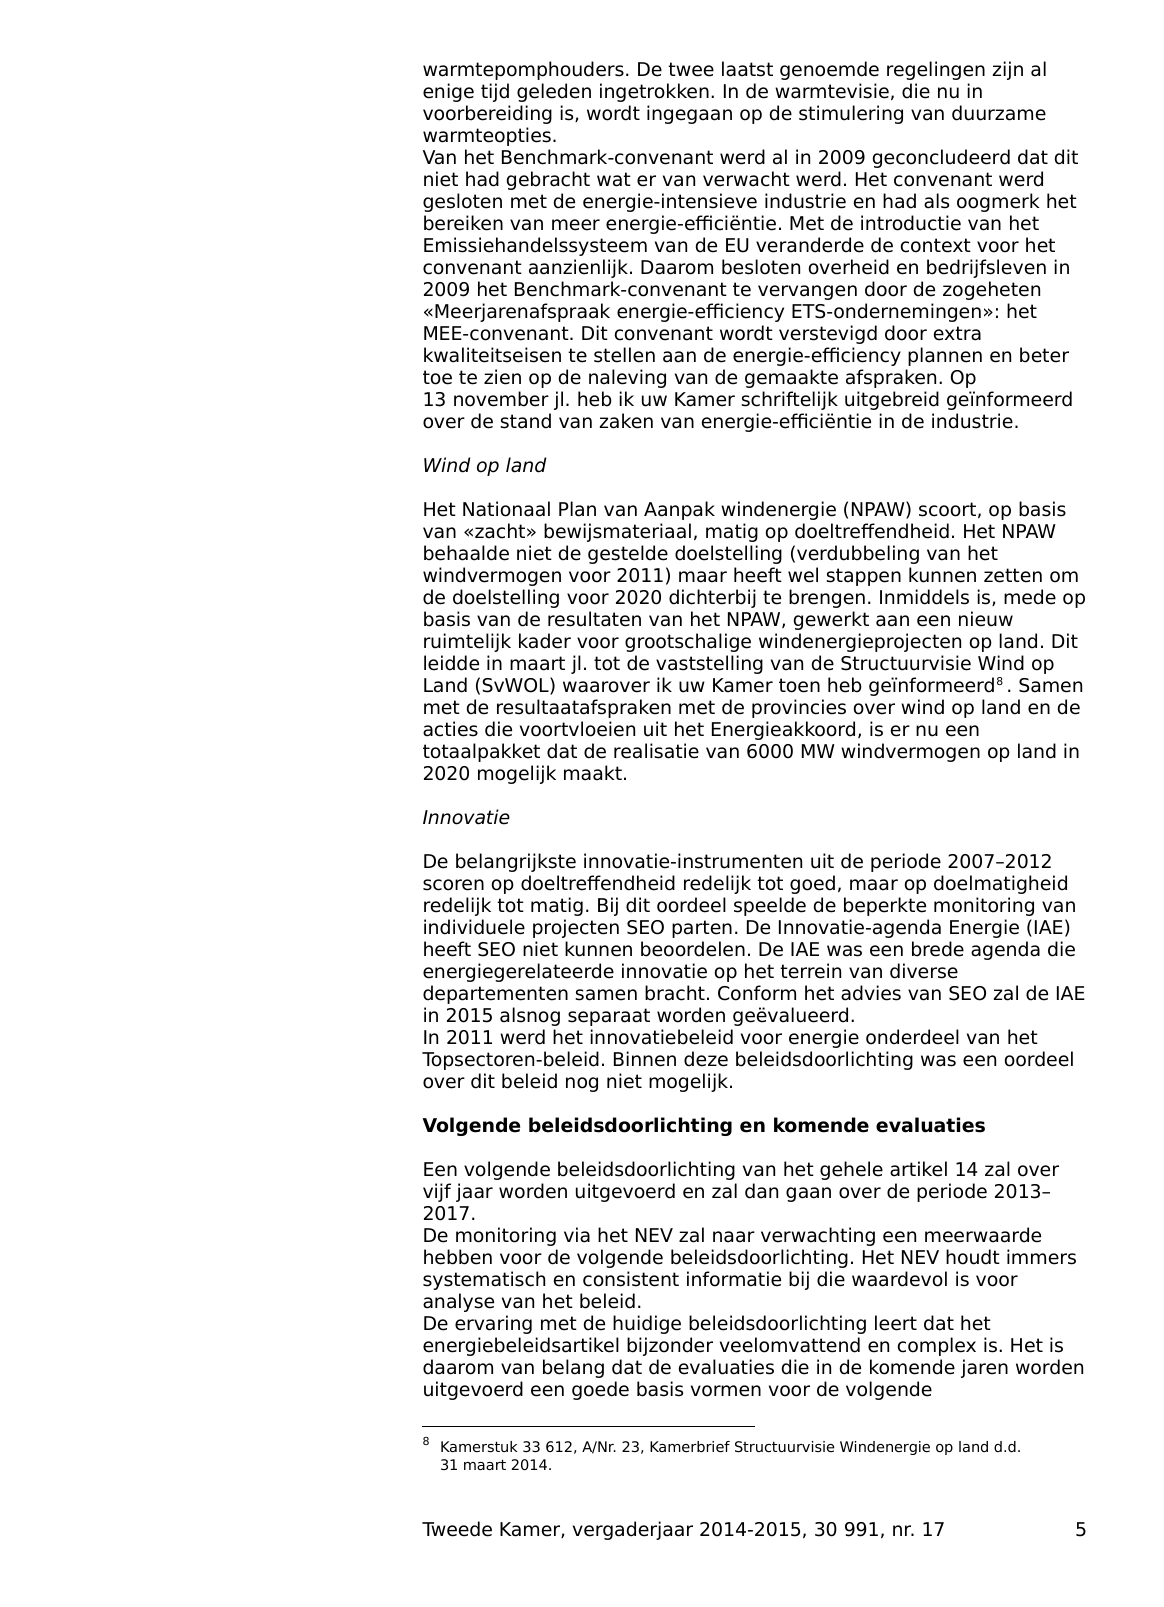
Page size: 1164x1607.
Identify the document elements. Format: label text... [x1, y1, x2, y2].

text Van het Benchmark-convenant werd al in 2009 geconcludeerd dat dit niet had gebracht wat er van verwacht werd. Het convenant werd gesloten met de energie-intensieve industrie en had als oogmerk het bereiken van meer energie-efficiëntie. Met de introductie van het Emissiehandelssysteem van de EU veranderde de context voor het convenant aanzienlijk. Daarom besloten overheid en bedrijfsleven in 2009 het Benchmark-convenant te vervangen door de zogeheten «Meerjarenafspraak energie-efficiency ETS-ondernemingen»: het MEE-convenant. Dit convenant wordt verstevigd door extra kwaliteitseisen te stellen aan de energie-efficiency plannen en beter toe te zien op de naleving van de gemaakte afspraken. Op 13 november jl. heb ik uw Kamer schriftelijk uitgebreid geïnformeerd over de stand van zaken van energie-efficiëntie in de industrie. [422, 147, 1087, 433]
text De monitoring via het NEV zal naar verwachting een meerwaarde hebben voor de volgende beleidsdoorlichting. Het NEV houdt immers systematisch en consistent informatie bij die waardevol is voor analyse van het beleid. [422, 1225, 1087, 1313]
text Kamerstuk 33 612, A/Nr. 23, Kamerbrief Structuurvisie Windenergie op land d.d. 31 maart 2014. [422, 1435, 1087, 1474]
text warmtepomphouders. De twee laatst genoemde regelingen zijn al enige tijd geleden ingetrokken. In de warmtevisie, die nu in voorbereiding is, wordt ingegaan op de stimulering van duurzame warmteopties. [422, 59, 1087, 147]
text Het Nationaal Plan van Aanpak windenergie (NPAW) scoort, op basis van «zacht» bewijsmateriaal, matig op doeltreffendheid. Het NPAW behaalde niet de gestelde doelstelling (verdubbeling van het windvermogen voor 2011) maar heeft wel stappen kunnen zetten om de doelstelling voor 2020 dichterbij te brengen. Inmiddels is, mede op basis van de resultaten van het NPAW, gewerkt aan een nieuw ruimtelijk kader voor grootschalige windenergieprojecten op land. Dit leidde in maart jl. tot de vaststelling van de Structuurvisie Wind op Land (SvWOL) waarover ik uw Kamer toen heb geïnformeerd. Samen met de resultaatafspraken met de provincies over wind op land en de acties die voortvloeien uit het Energieakkoord, is er nu een totaalpakket dat de realisatie van 6000 MW windvermogen op land in 2020 mogelijk maakt. [422, 499, 1087, 785]
text In 2011 werd het innovatiebeleid voor energie onderdeel van het Topsectoren-beleid. Binnen deze beleidsdoorlichting was een oordeel over dit beleid nog niet mogelijk. [422, 1027, 1087, 1093]
subtitle Volgende beleidsdoorlichting en komende evaluaties [422, 1115, 1087, 1137]
subtitle Wind op land [422, 455, 1087, 477]
subtitle Innovatie [422, 807, 1087, 829]
text Een volgende beleidsdoorlichting van het gehele artikel 14 zal over vijf jaar worden uitgevoerd en zal dan gaan over de periode 2013–2017. [422, 1159, 1087, 1225]
text De ervaring met de huidige beleidsdoorlichting leert dat het energiebeleidsartikel bijzonder veelomvattend en complex is. Het is daarom van belang dat de evaluaties die in de komende jaren worden uitgevoerd een goede basis vormen voor de volgende [422, 1313, 1087, 1401]
text De belangrijkste innovatie-instrumenten uit de periode 2007–2012 scoren op doeltreffendheid redelijk tot goed, maar op doelmatigheid redelijk tot matig. Bij dit oordeel speelde de beperkte monitoring van individuele projecten SEO parten. De Innovatie-agenda Energie (IAE) heeft SEO niet kunnen beoordelen. De IAE was een brede agenda die energiegerelateerde innovatie op het terrein van diverse departementen samen bracht. Conform het advies van SEO zal de IAE in 2015 alsnog separaat worden geëvalueerd. [422, 851, 1087, 1027]
